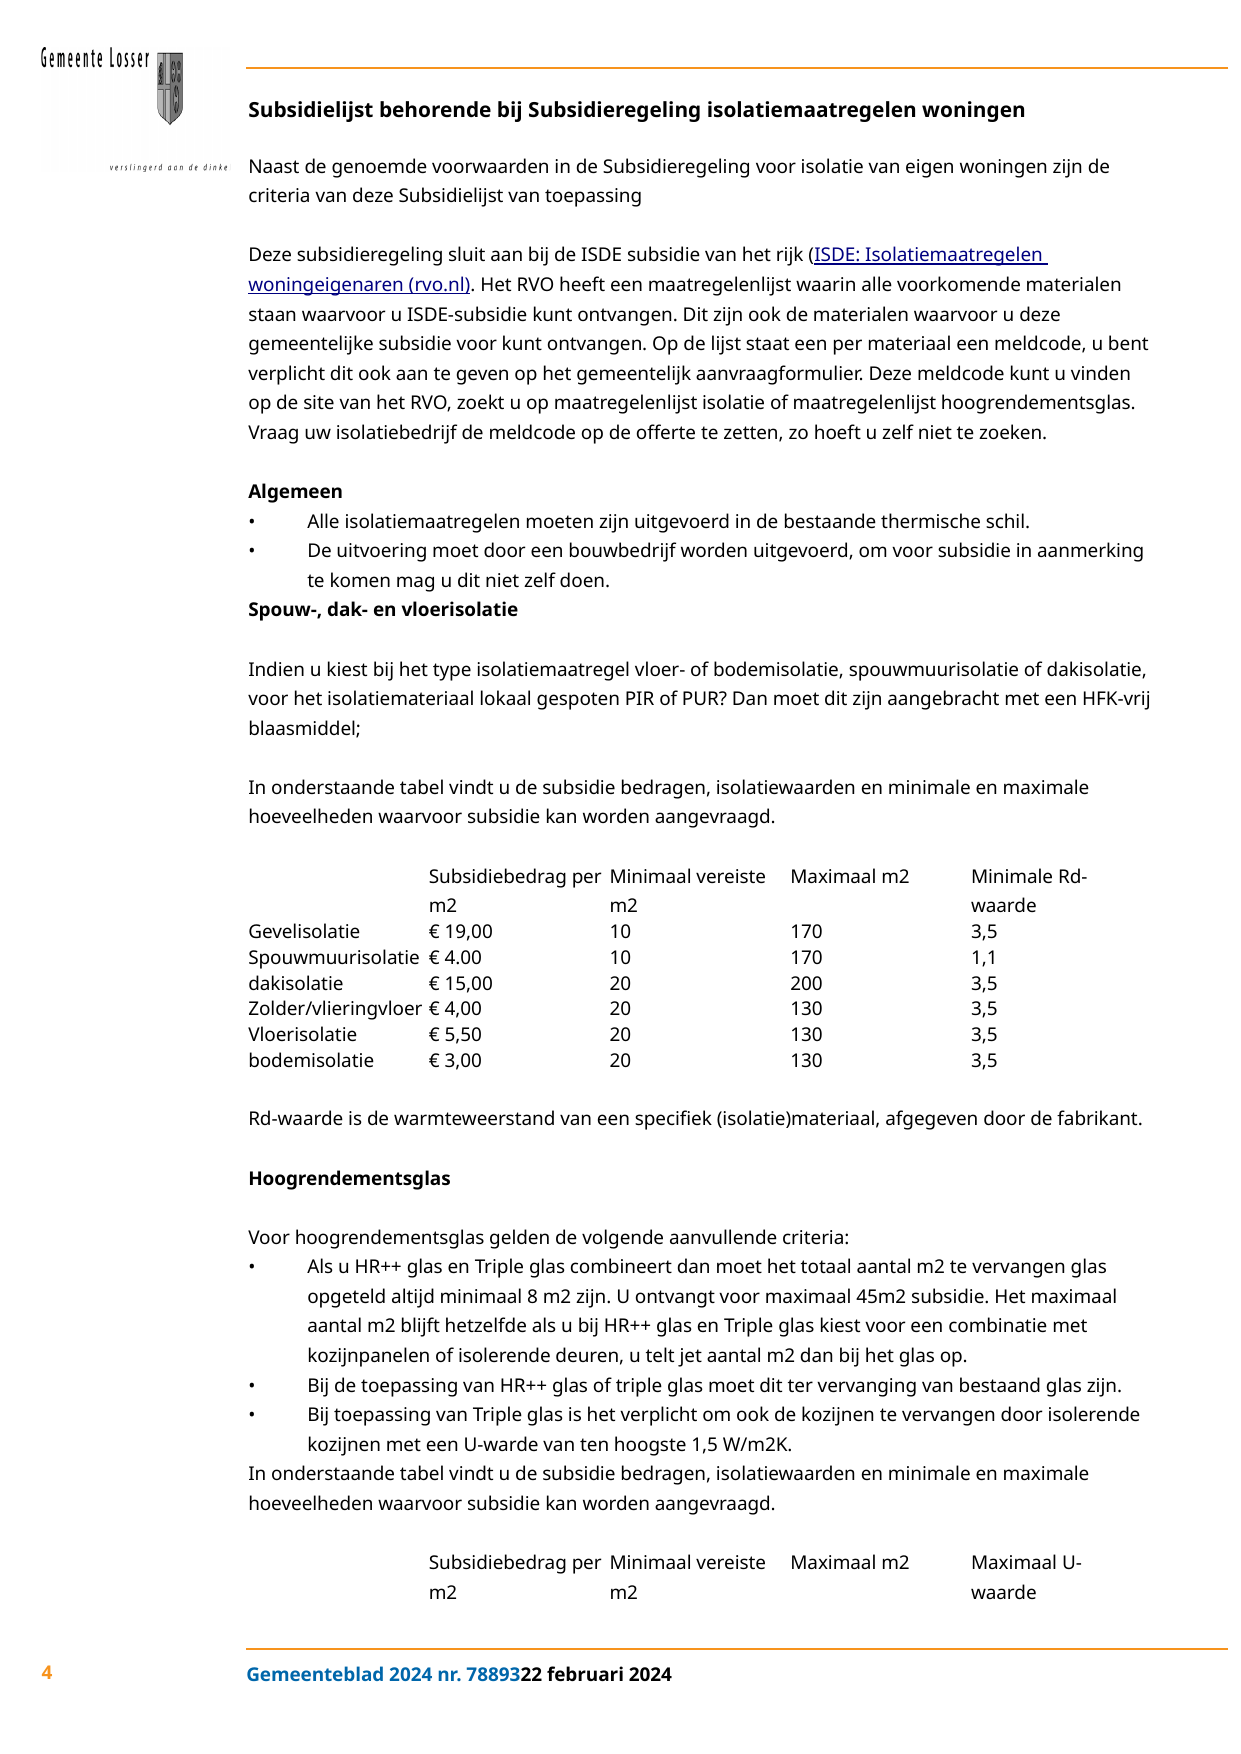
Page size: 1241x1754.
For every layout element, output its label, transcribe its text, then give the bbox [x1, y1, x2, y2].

table_header Minimaal vereiste m2 [609, 1549, 790, 1605]
table_header Subsidiebedrag per m2 [429, 863, 609, 918]
text Hoogrendementsglas [248, 1165, 1152, 1190]
list Bij de toepassing van HR++ glas of triple glas moet dit ter vervanging van bestaand glas zijn. [248, 1372, 1152, 1397]
text Subsidielijst behorende bij Subsidieregeling isolatiemaatregelen woningen [248, 95, 1152, 123]
table_cell 200 [790, 970, 971, 996]
table_cell Gevelisolatie [248, 918, 429, 944]
table_cell Vloerisolatie [248, 1021, 429, 1047]
table_cell bodemisolatie [248, 1047, 429, 1073]
text Indien u kiest bij het type isolatiemaatregel vloer- of bodemisolatie, spouwmuurisolatie of dakisolatie, voor het isolatiemateriaal lokaal gespoten PIR of PUR? Dan moet dit zijn aangebracht met een HFK-vrij blaasmiddel; [248, 656, 1152, 741]
table_cell Spouwmuurisolatie [248, 944, 429, 970]
table_cell € 3,00 [429, 1047, 609, 1073]
text In onderstaande tabel vindt u de subsidie bedragen, isolatiewaarden en minimale en maximale hoeveelheden waarvoor subsidie kan worden aangevraagd. [248, 1461, 1152, 1516]
list Bij toepassing van Triple glas is het verplicht om ook de kozijnen te vervangen door isolerende kozijnen met een U-warde van ten hoogste 1,5 W/m2K. [248, 1401, 1152, 1457]
table_cell Zolder/vlieringvloer [248, 996, 429, 1021]
table_cell 130 [790, 1021, 971, 1047]
table_cell € 5,50 [429, 1021, 609, 1047]
table_cell € 4.00 [429, 944, 609, 970]
table_cell 130 [790, 996, 971, 1021]
table_cell 3,5 [971, 970, 1152, 996]
table_header Maximaal U-waarde [971, 1549, 1152, 1605]
table_cell 10 [609, 918, 790, 944]
table_cell 20 [609, 996, 790, 1021]
table_cell 130 [790, 1047, 971, 1073]
table_header Maximaal m2 [790, 863, 971, 918]
list De uitvoering moet door een bouwbedrijf worden uitgevoerd, om voor subsidie in aanmerking te komen mag u dit niet zelf doen. [248, 537, 1152, 593]
text Algemeen [248, 478, 1152, 504]
text In onderstaande tabel vindt u de subsidie bedragen, isolatiewaarden en minimale en maximale hoeveelheden waarvoor subsidie kan worden aangevraagd. [248, 774, 1152, 829]
table_header [248, 863, 429, 918]
table_cell 1,1 [971, 944, 1152, 970]
table_cell € 19,00 [429, 918, 609, 944]
list Alle isolatiemaatregelen moeten zijn uitgevoerd in de bestaande thermische schil. [248, 508, 1152, 534]
table_cell 20 [609, 1047, 790, 1073]
table_cell 10 [609, 944, 790, 970]
table_cell € 4,00 [429, 996, 609, 1021]
table_header Maximaal m2 [790, 1549, 971, 1605]
table_cell 20 [609, 1021, 790, 1047]
text Voor hoogrendementsglas gelden de volgende aanvullende criteria: [248, 1224, 1152, 1249]
table_header [248, 1549, 429, 1605]
table_header Minimale Rd-waarde [971, 863, 1152, 918]
table_cell 20 [609, 970, 790, 996]
table_cell € 15,00 [429, 970, 609, 996]
table_cell 170 [790, 944, 971, 970]
table_cell dakisolatie [248, 970, 429, 996]
table_header Subsidiebedrag per m2 [429, 1549, 609, 1605]
table_cell 3,5 [971, 996, 1152, 1021]
text Naast de genoemde voorwaarden in de Subsidieregeling voor isolatie van eigen woningen zijn de criteria van deze Subsidielijst van toepassing [248, 153, 1152, 208]
table_cell 3,5 [971, 1021, 1152, 1047]
table_cell 3,5 [971, 918, 1152, 944]
table_header Minimaal vereiste m2 [609, 863, 790, 918]
text Spouw-, dak- en vloerisolatie [248, 597, 1152, 622]
picture [41, 47, 231, 172]
text Deze subsidieregeling sluit aan bij de ISDE subsidie van het rijk (ISDE: Isolatiemaatregelen woningeigenaren (rvo.nl). Het RVO heeft een maatregelenlijst waarin alle voorkomende materialen staan waarvoor u ISDE-subsidie kunt ontvangen. Dit zijn ook de materialen waarvoor u deze gemeentelijke subsidie voor kunt ontvangen. Op de lijst staat een per materiaal een meldcode, u bent verplicht dit ook aan te geven op het gemeentelijk aanvraagformulier. Deze meldcode kunt u vinden op de site van het RVO, zoekt u op maatregelenlijst isolatie of maatregelenlijst hoogrendementsglas. Vraag uw isolatiebedrijf de meldcode op de offerte te zetten, zo hoeft u zelf niet te zoeken. [248, 242, 1152, 445]
table_cell 170 [790, 918, 971, 944]
text Rd-waarde is de warmteweerstand van een specifiek (isolatie)materiaal, afgegeven door de fabrikant. [248, 1106, 1152, 1131]
table_cell 3,5 [971, 1047, 1152, 1073]
list Als u HR++ glas en Triple glas combineert dan moet het totaal aantal m2 te vervangen glas opgeteld altijd minimaal 8 m2 zijn. U ontvangt voor maximaal 45m2 subsidie. Het maximaal aantal m2 blijft hetzelfde als u bij HR++ glas en Triple glas kiest voor een combinatie met kozijnpanelen of isolerende deuren, u telt jet aantal m2 dan bij het glas op. [248, 1253, 1152, 1368]
